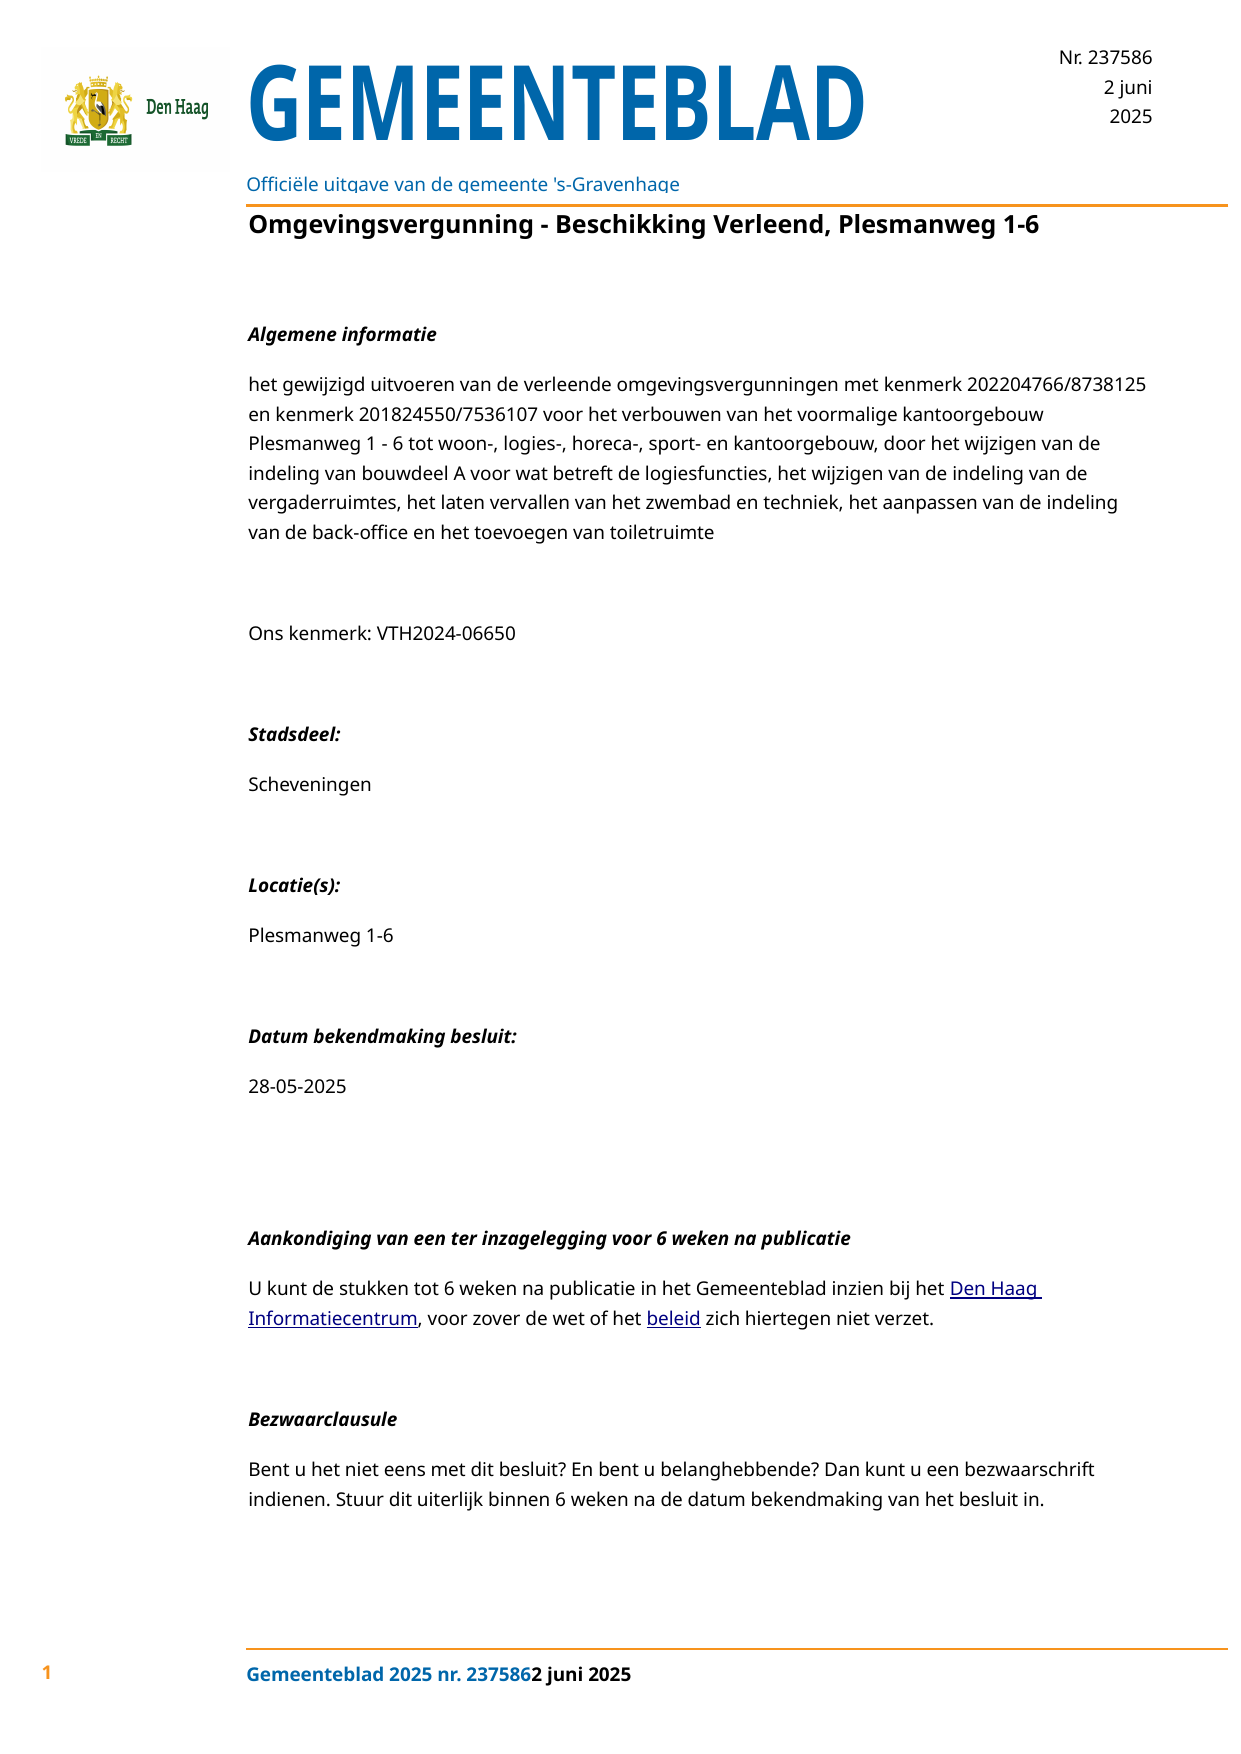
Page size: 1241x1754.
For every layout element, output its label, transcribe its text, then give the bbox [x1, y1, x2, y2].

text Locatie(s): [248, 872, 1152, 898]
text Ons kenmerk: VTH2024-06650 [248, 620, 1152, 646]
text het gewijzigd uitvoeren van de verleende omgevingsvergunningen met kenmerk 202204766/8738125 en kenmerk 201824550/7536107 voor het verbouwen van het voormalige kantoorgebouw Plesmanweg 1 - 6 tot woon-, logies-, horeca-, sport- en kantoorgebouw, door het wijzigen van de indeling van bouwdeel A voor wat betreft de logiesfuncties, het wijzigen van de indeling van de vergaderruimtes, het laten vervallen van het zwembad en techniek, het aanpassen van de indeling van de back-office en het toevoegen van toiletruimte [248, 371, 1152, 545]
picture [41, 47, 231, 172]
text Bezwaarclausule [248, 1406, 1152, 1431]
text Bent u het niet eens met dit besluit? En bent u belanghebbende? Dan kunt u een bezwaarschrift indienen. Stuur dit uiterlijk binnen 6 weken na de datum bekendmaking van het besluit in. [248, 1456, 1152, 1511]
text 28-05-2025 [248, 1074, 1152, 1099]
text Plesmanweg 1-6 [248, 922, 1152, 948]
text Datum bekendmaking besluit: [248, 1023, 1152, 1049]
text Omgevingsvergunning - Beschikking Verleend, Plesmanweg 1-6 [248, 207, 1152, 241]
text Scheveningen [248, 771, 1152, 797]
text Stadsdeel: [248, 721, 1152, 746]
text Algemene informatie [248, 321, 1152, 346]
text Aankondiging van een ter inzagelegging voor 6 weken na publicatie [248, 1225, 1152, 1251]
text U kunt de stukken tot 6 weken na publicatie in het Gemeenteblad inzien bij het Den Haag Informatiecentrum, voor zover de wet of het beleid zich hiertegen niet verzet. [248, 1275, 1152, 1331]
